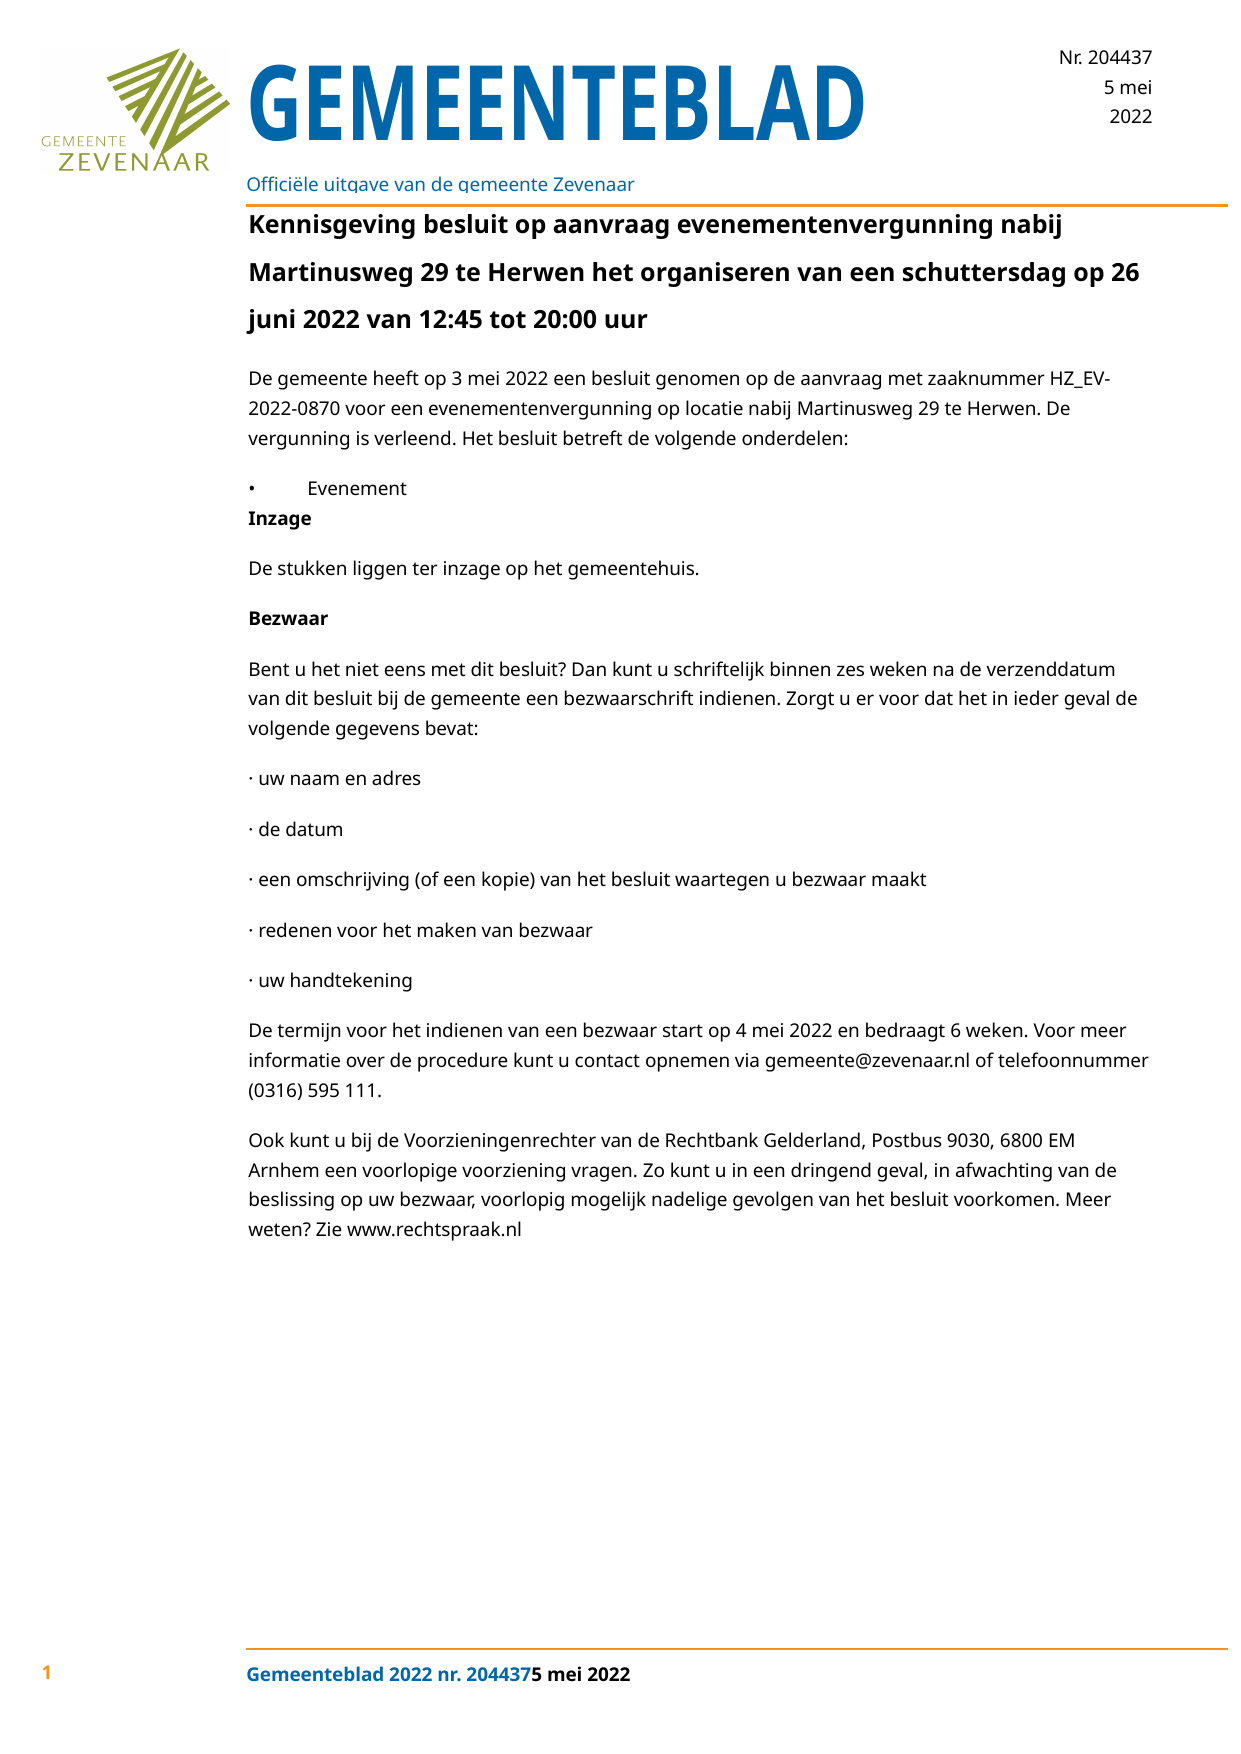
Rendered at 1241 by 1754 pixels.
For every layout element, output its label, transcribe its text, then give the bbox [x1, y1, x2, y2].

text De stukken liggen ter inzage op het gemeentehuis. [248, 555, 1152, 581]
text De gemeente heeft op 3 mei 2022 een besluit genomen op de aanvraag met zaaknummer HZ_EV-2022-0870 voor een evenementenvergunning op locatie nabij Martinusweg 29 te Herwen. De vergunning is verleend. Het besluit betreft de volgende onderdelen: [248, 366, 1152, 450]
text Bezwaar [248, 606, 1152, 631]
text Bent u het niet eens met dit besluit? Dan kunt u schriftelijk binnen zes weken na de verzenddatum van dit besluit bij de gemeente een bezwaarschrift indienen. Zorgt u er voor dat het in ieder geval de volgende gegevens bevat: [248, 656, 1152, 741]
text · uw handtekening [248, 967, 1152, 993]
text Ook kunt u bij de Voorzieningenrechter van de Rechtbank Gelderland, Postbus 9030, 6800 EM Arnhem een voorlopige voorziening vragen. Zo kunt u in een dringend geval, in afwachting van de beslissing op uw bezwaar, voorlopig mogelijk nadelige gevolgen van het besluit voorkomen. Meer weten? Zie www.rechtspraak.nl [248, 1127, 1152, 1242]
text Inzage [248, 505, 1152, 530]
text · redenen voor het maken van bezwaar [248, 917, 1152, 942]
text · een omschrijving (of een kopie) van het besluit waartegen u bezwaar maakt [248, 866, 1152, 892]
text · uw naam en adres [248, 766, 1152, 791]
picture [41, 47, 231, 172]
text Kennisgeving besluit op aanvraag evenementenvergunning nabij Martinusweg 29 te Herwen het organiseren van een schuttersdag op 26 juni 2022 van 12:45 tot 20:00 uur [248, 207, 1152, 336]
text · de datum [248, 816, 1152, 842]
list Evenement [248, 475, 1152, 501]
text De termijn voor het indienen van een bezwaar start op 4 mei 2022 en bedraagt 6 weken. Voor meer informatie over de procedure kunt u contact opnemen via gemeente@zevenaar.nl of telefoonnummer (0316) 595 111. [248, 1018, 1152, 1102]
